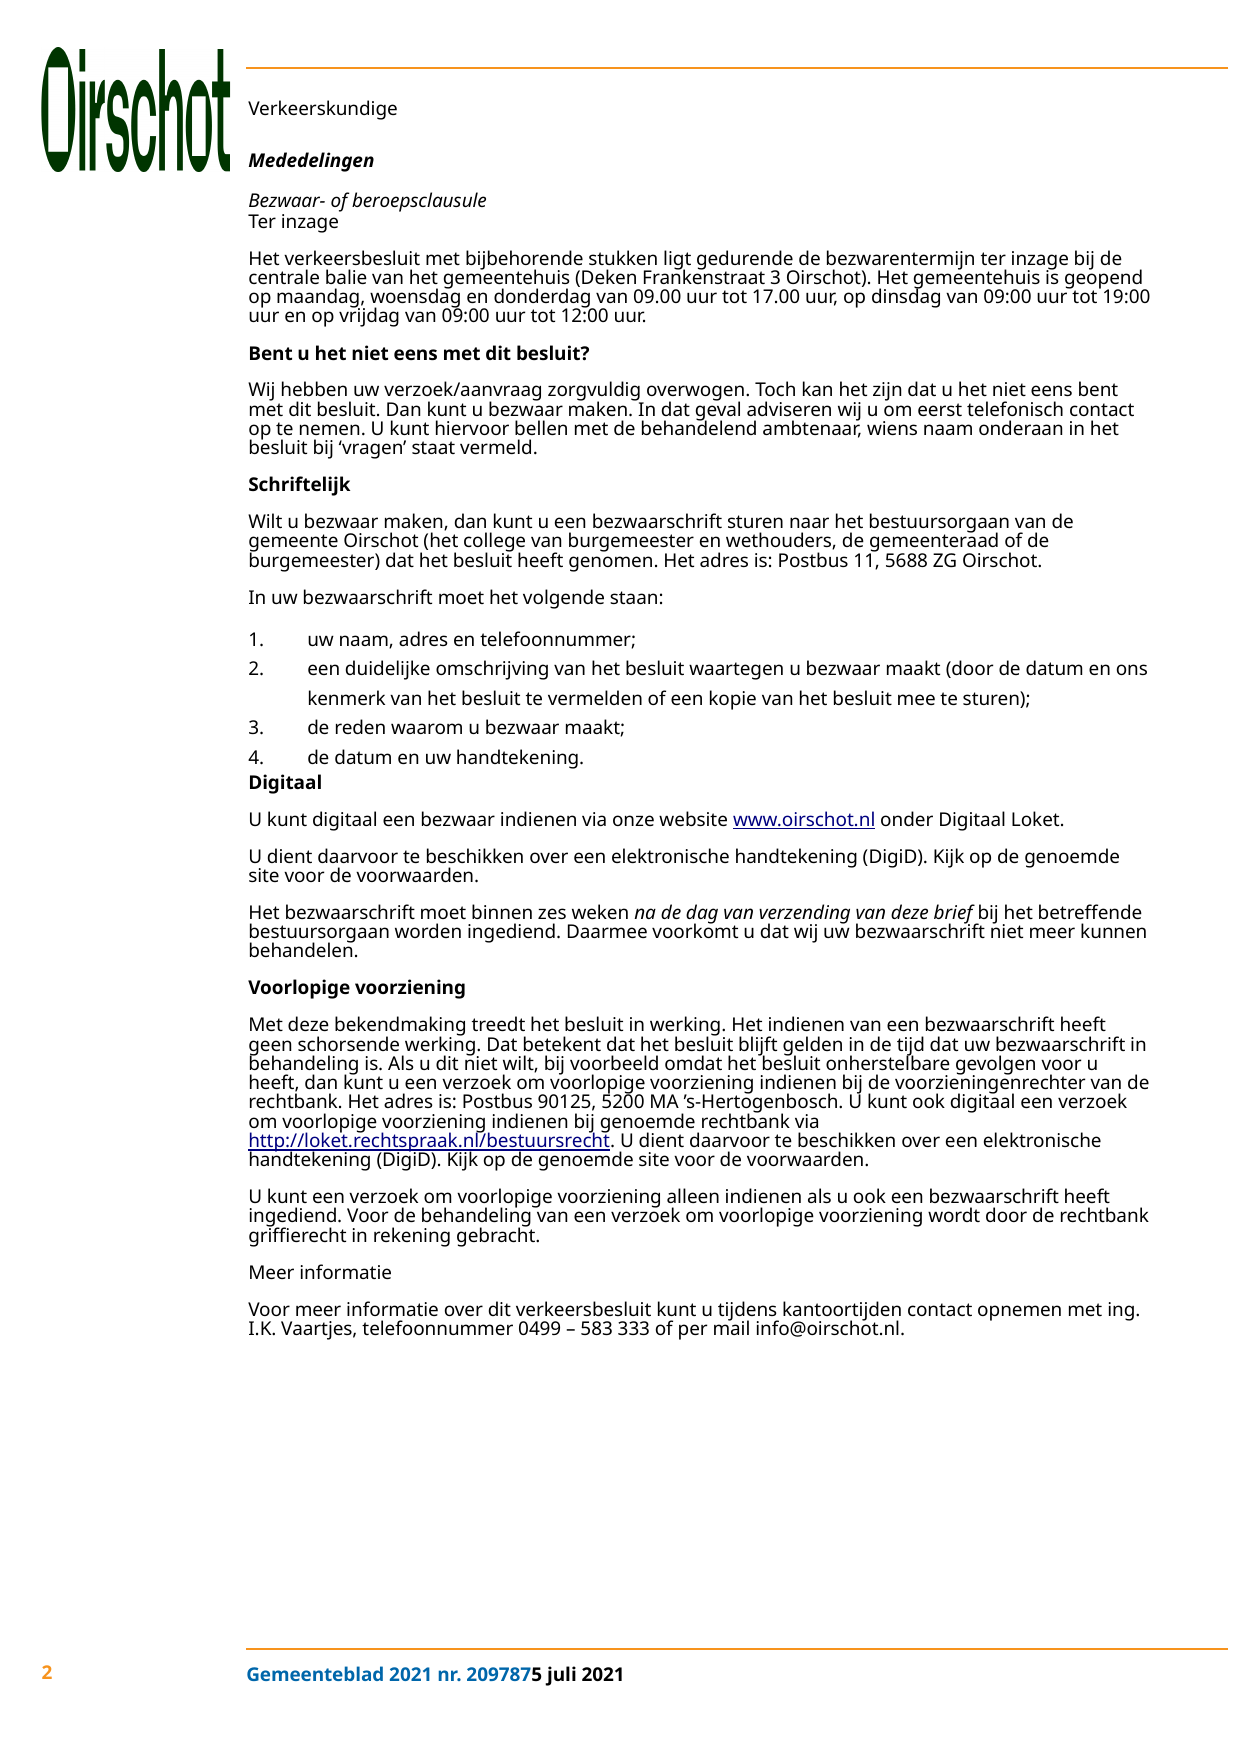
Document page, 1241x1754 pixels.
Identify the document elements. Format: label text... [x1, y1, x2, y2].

text Het verkeersbesluit met bijbehorende stukken ligt gedurende de bezwarentermijn ter inzage bij de centrale balie van het gemeentehuis (Deken Frankenstraat 3 Oirschot). Het gemeentehuis is geopend op maandag, woensdag en donderdag van 09.00 uur tot 17.00 uur, op dinsdag van 09:00 uur tot 19:00 uur en op vrijdag van 09:00 uur tot 12:00 uur. [248, 250, 1152, 327]
picture [41, 47, 231, 172]
text Het bezwaarschrift moet binnen zes weken na de dag van verzending van deze brief bij het betreffende bestuursorgaan worden ingediend. Daarmee voorkomt u dat wij uw bezwaarschrift niet meer kunnen behandelen. [248, 904, 1152, 962]
text Voorlopige voorziening [248, 979, 1152, 999]
list de reden waarom u bezwaar maakt; [248, 714, 1152, 740]
text Bent u het niet eens met dit besluit? [248, 344, 1152, 364]
text Voor meer informatie over dit verkeersbesluit kunt u tijdens kantoortijden contact opnemen met ing. I.K. Vaartjes, telefoonnummer 0499 – 583 333 of per mail info@oirschot.nl. [248, 1301, 1152, 1339]
text Mededelingen [248, 148, 1152, 173]
text Verkeerskundige [248, 95, 1152, 121]
text U dient daarvoor te beschikken over een elektronische handtekening (DigiD). Kijk op de genoemde site voor de voorwaarden. [248, 848, 1152, 886]
text Met deze bekendmaking treedt het besluit in werking. Het indienen van een bezwaarschrift heeft geen schorsende werking. Dat betekent dat het besluit blijft gelden in de tijd dat uw bezwaarschrift in behandeling is. Als u dit niet wilt, bij voorbeeld omdat het besluit onherstelbare gevolgen voor u heeft, dan kunt u een verzoek om voorlopige voorziening indienen bij de voorzieningenrechter van de rechtbank. Het adres is: Postbus 90125, 5200 MA ’s-Hertogenbosch. U kunt ook digitaal een verzoek om voorlopige voorziening indienen bij genoemde rechtbank via http://loket.rechtspraak.nl/bestuursrecht. U dient daarvoor te beschikken over een elektronische handtekening (DigiD). Kijk op de genoemde site voor de voorwaarden. [248, 1016, 1152, 1171]
text In uw bezwaarschrift moet het volgende staan: [248, 589, 1152, 608]
text Schriftelijk [248, 476, 1152, 496]
list een duidelijke omschrijving van het besluit waartegen u bezwaar maakt (door de datum en ons kenmerk van het besluit te vermelden of een kopie van het besluit mee te sturen); [248, 655, 1152, 711]
text Digitaal [248, 774, 1152, 793]
text Wilt u bezwaar maken, dan kunt u een bezwaarschrift sturen naar het bestuursorgaan van de gemeente Oirschot (het college van burgemeester en wethouders, de gemeenteraad of de burgemeester) dat het besluit heeft genomen. Het adres is: Postbus 11, 5688 ZG Oirschot. [248, 513, 1152, 571]
list uw naam, adres en telefoonnummer; [248, 626, 1152, 651]
list de datum en uw handtekening. [248, 744, 1152, 770]
text Wij hebben uw verzoek/aanvraag zorgvuldig overwogen. Toch kan het zijn dat u het niet eens bent met dit besluit. Dan kunt u bezwaar maken. In dat geval adviseren wij u om eerst telefonisch contact op te nemen. U kunt hiervoor bellen met de behandelend ambtenaar, wiens naam onderaan in het besluit bij ‘vragen’ staat vermeld. [248, 381, 1152, 458]
text Bezwaar- of beroepsclausule [248, 187, 1152, 213]
text Meer informatie [248, 1264, 1152, 1283]
text Ter inzage [248, 213, 1152, 232]
text U kunt een verzoek om voorlopige voorziening alleen indienen als u ook een bezwaarschrift heeft ingediend. Voor de behandeling van een verzoek om voorlopige voorziening wordt door de rechtbank griffierecht in rekening gebracht. [248, 1188, 1152, 1246]
text U kunt digitaal een bezwaar indienen via onze website www.oirschot.nl onder Digitaal Loket. [248, 811, 1152, 830]
